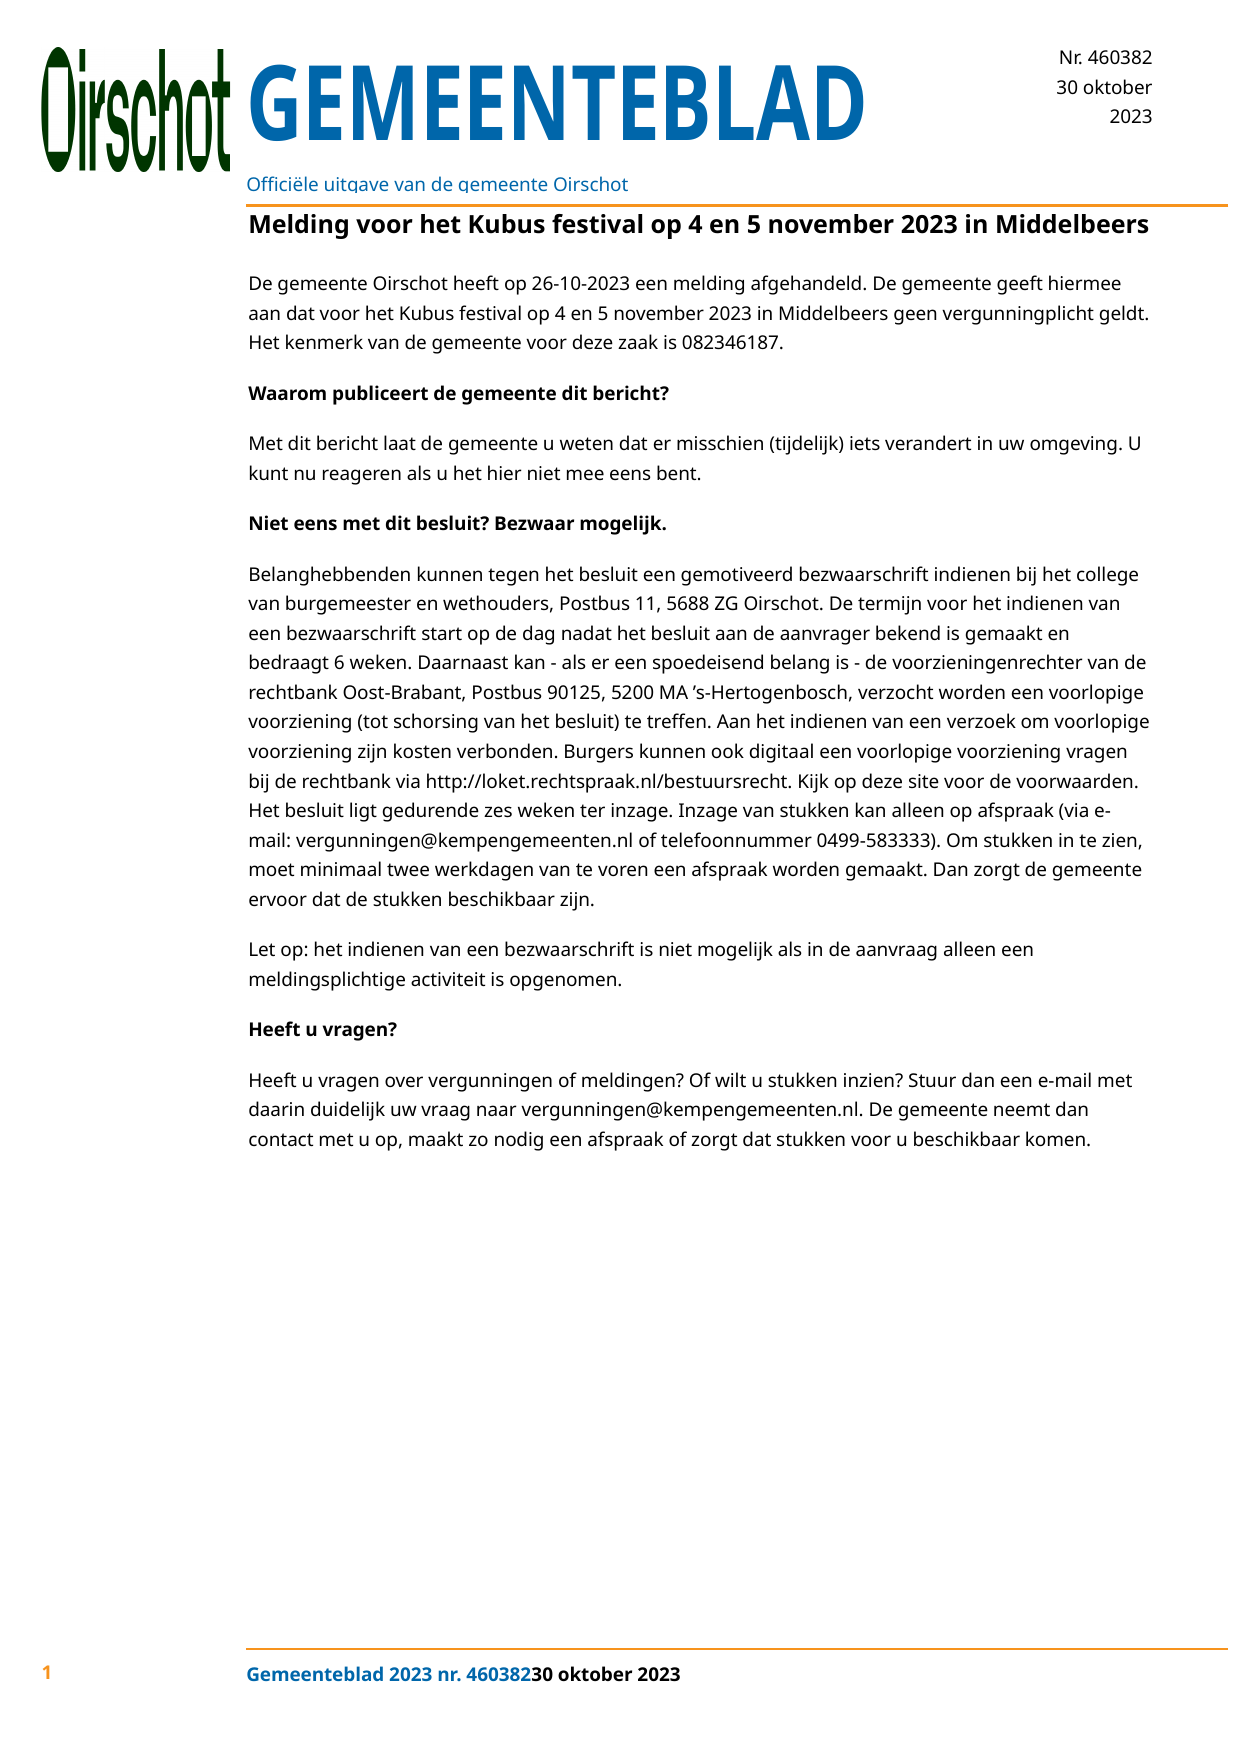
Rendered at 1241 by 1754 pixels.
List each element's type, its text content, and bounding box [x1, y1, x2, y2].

text Met dit bericht laat de gemeente u weten dat er misschien (tijdelijk) iets verandert in uw omgeving. U kunt nu reageren als u het hier niet mee eens bent. [248, 430, 1152, 486]
text De gemeente Oirschot heeft op 26-10-2023 een melding afgehandeld. De gemeente geeft hiermee aan dat voor het Kubus festival op 4 en 5 november 2023 in Middelbeers geen vergunningplicht geldt. Het kenmerk van de gemeente voor deze zaak is 082346187. [248, 270, 1152, 355]
text Belanghebbenden kunnen tegen het besluit een gemotiveerd bezwaarschrift indienen bij het college van burgemeester en wethouders, Postbus 11, 5688 ZG Oirschot. De termijn voor het indienen van een bezwaarschrift start op de dag nadat het besluit aan de aanvrager bekend is gemaakt en bedraagt 6 weken. Daarnaast kan - als er een spoedeisend belang is - de voorzieningenrechter van de rechtbank Oost-Brabant, Postbus 90125, 5200 MA ’s-Hertogenbosch, verzocht worden een voorlopige voorziening (tot schorsing van het besluit) te treffen. Aan het indienen van een verzoek om voorlopige voorziening zijn kosten verbonden. Burgers kunnen ook digitaal een voorlopige voorziening vragen bij de rechtbank via http://loket.rechtspraak.nl/bestuursrecht. Kijk op deze site voor de voorwaarden. Het besluit ligt gedurende zes weken ter inzage. Inzage van stukken kan alleen op afspraak (via e-mail: vergunningen@kempengemeenten.nl of telefoonnummer 0499-583333). Om stukken in te zien, moet minimaal twee werkdagen van te voren een afspraak worden gemaakt. Dan zorgt de gemeente ervoor dat de stukken beschikbaar zijn. [248, 561, 1152, 912]
text Heeft u vragen over vergunningen of meldingen? Of wilt u stukken inzien? Stuur dan een e-mail met daarin duidelijk uw vraag naar vergunningen@kempengemeenten.nl. De gemeente neemt dan contact met u op, maakt zo nodig een afspraak of zorgt dat stukken voor u beschikbaar komen. [248, 1067, 1152, 1152]
text Niet eens met dit besluit? Bezwaar mogelijk. [248, 510, 1152, 536]
text Melding voor het Kubus festival op 4 en 5 november 2023 in Middelbeers [248, 207, 1152, 241]
text Let op: het indienen van een bezwaarschrift is niet mogelijk als in de aanvraag alleen een meldingsplichtige activiteit is opgenomen. [248, 937, 1152, 992]
text Heeft u vragen? [248, 1017, 1152, 1042]
picture [41, 47, 231, 172]
text Waarom publiceert de gemeente dit bericht? [248, 380, 1152, 406]
